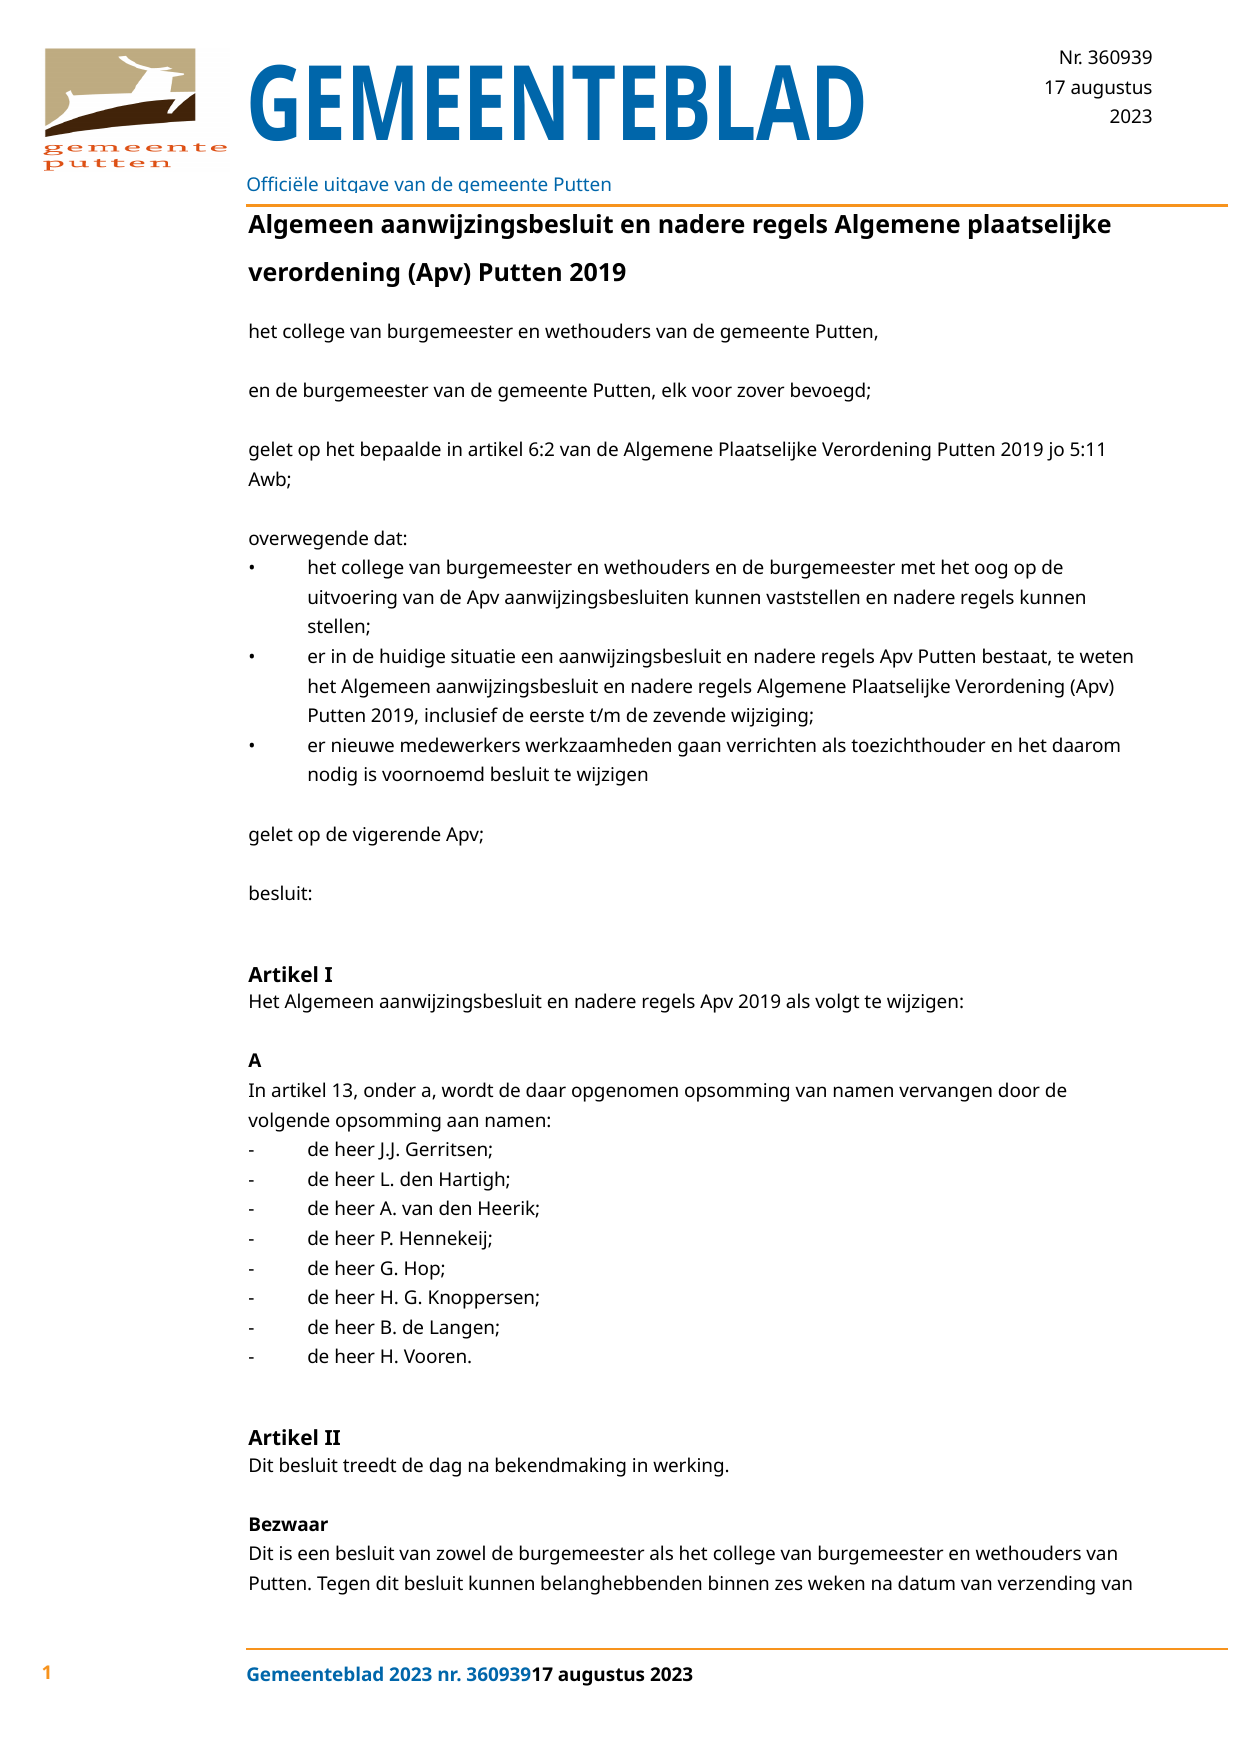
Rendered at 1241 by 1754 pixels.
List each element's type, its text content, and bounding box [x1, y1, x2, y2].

text A [248, 1048, 1152, 1073]
text Artikel II [248, 1423, 1152, 1452]
picture [41, 47, 231, 172]
text Het Algemeen aanwijzingsbesluit en nadere regels Apv 2019 als volgt te wijzigen: [248, 988, 1152, 1014]
list de heer B. de Langen; [248, 1314, 1152, 1339]
text Dit is een besluit van zowel de burgemeester als het college van burgemeester en wethouders van Putten. Tegen dit besluit kunnen belanghebbenden binnen zes weken na datum van verzending van [248, 1541, 1152, 1596]
text en de burgemeester van de gemeente Putten, elk voor zover bevoegd; [248, 377, 1152, 403]
list de heer J.J. Gerritsen; [248, 1136, 1152, 1162]
list de heer G. Hop; [248, 1255, 1152, 1280]
text gelet op de vigerende Apv; [248, 821, 1152, 847]
list de heer P. Hennekeij; [248, 1225, 1152, 1251]
text gelet op het bepaalde in artikel 6:2 van de Algemene Plaatselijke Verordening Putten 2019 jo 5:11 Awb; [248, 436, 1152, 492]
list de heer A. van den Heerik; [248, 1196, 1152, 1221]
text Bezwaar [248, 1511, 1152, 1537]
list er nieuwe medewerkers werkzaamheden gaan verrichten als toezichthouder en het daarom nodig is voornoemd besluit te wijzigen [248, 732, 1152, 787]
text In artikel 13, onder a, wordt de daar opgenomen opsomming van namen vervangen door de volgende opsomming aan namen: [248, 1077, 1152, 1132]
text Artikel I [248, 960, 1152, 988]
text overwegende dat: [248, 525, 1152, 551]
list de heer L. den Hartigh; [248, 1166, 1152, 1192]
text Dit besluit treedt de dag na bekendmaking in werking. [248, 1452, 1152, 1478]
text het college van burgemeester en wethouders van de gemeente Putten, [248, 318, 1152, 344]
list er in de huidige situatie een aanwijzingsbesluit en nadere regels Apv Putten bestaat, te weten het Algemeen aanwijzingsbesluit en nadere regels Algemene Plaatselijke Verordening (Apv) Putten 2019, inclusief de eerste t/m de zevende wijziging; [248, 643, 1152, 728]
text Algemeen aanwijzingsbesluit en nadere regels Algemene plaatselijke verordening (Apv) Putten 2019 [248, 207, 1152, 288]
list het college van burgemeester en wethouders en de burgemeester met het oog op de uitvoering van de Apv aanwijzingsbesluiten kunnen vaststellen en nadere regels kunnen stellen; [248, 554, 1152, 639]
text besluit: [248, 880, 1152, 906]
list de heer H. Vooren. [248, 1343, 1152, 1369]
list de heer H. G. Knoppersen; [248, 1284, 1152, 1310]
